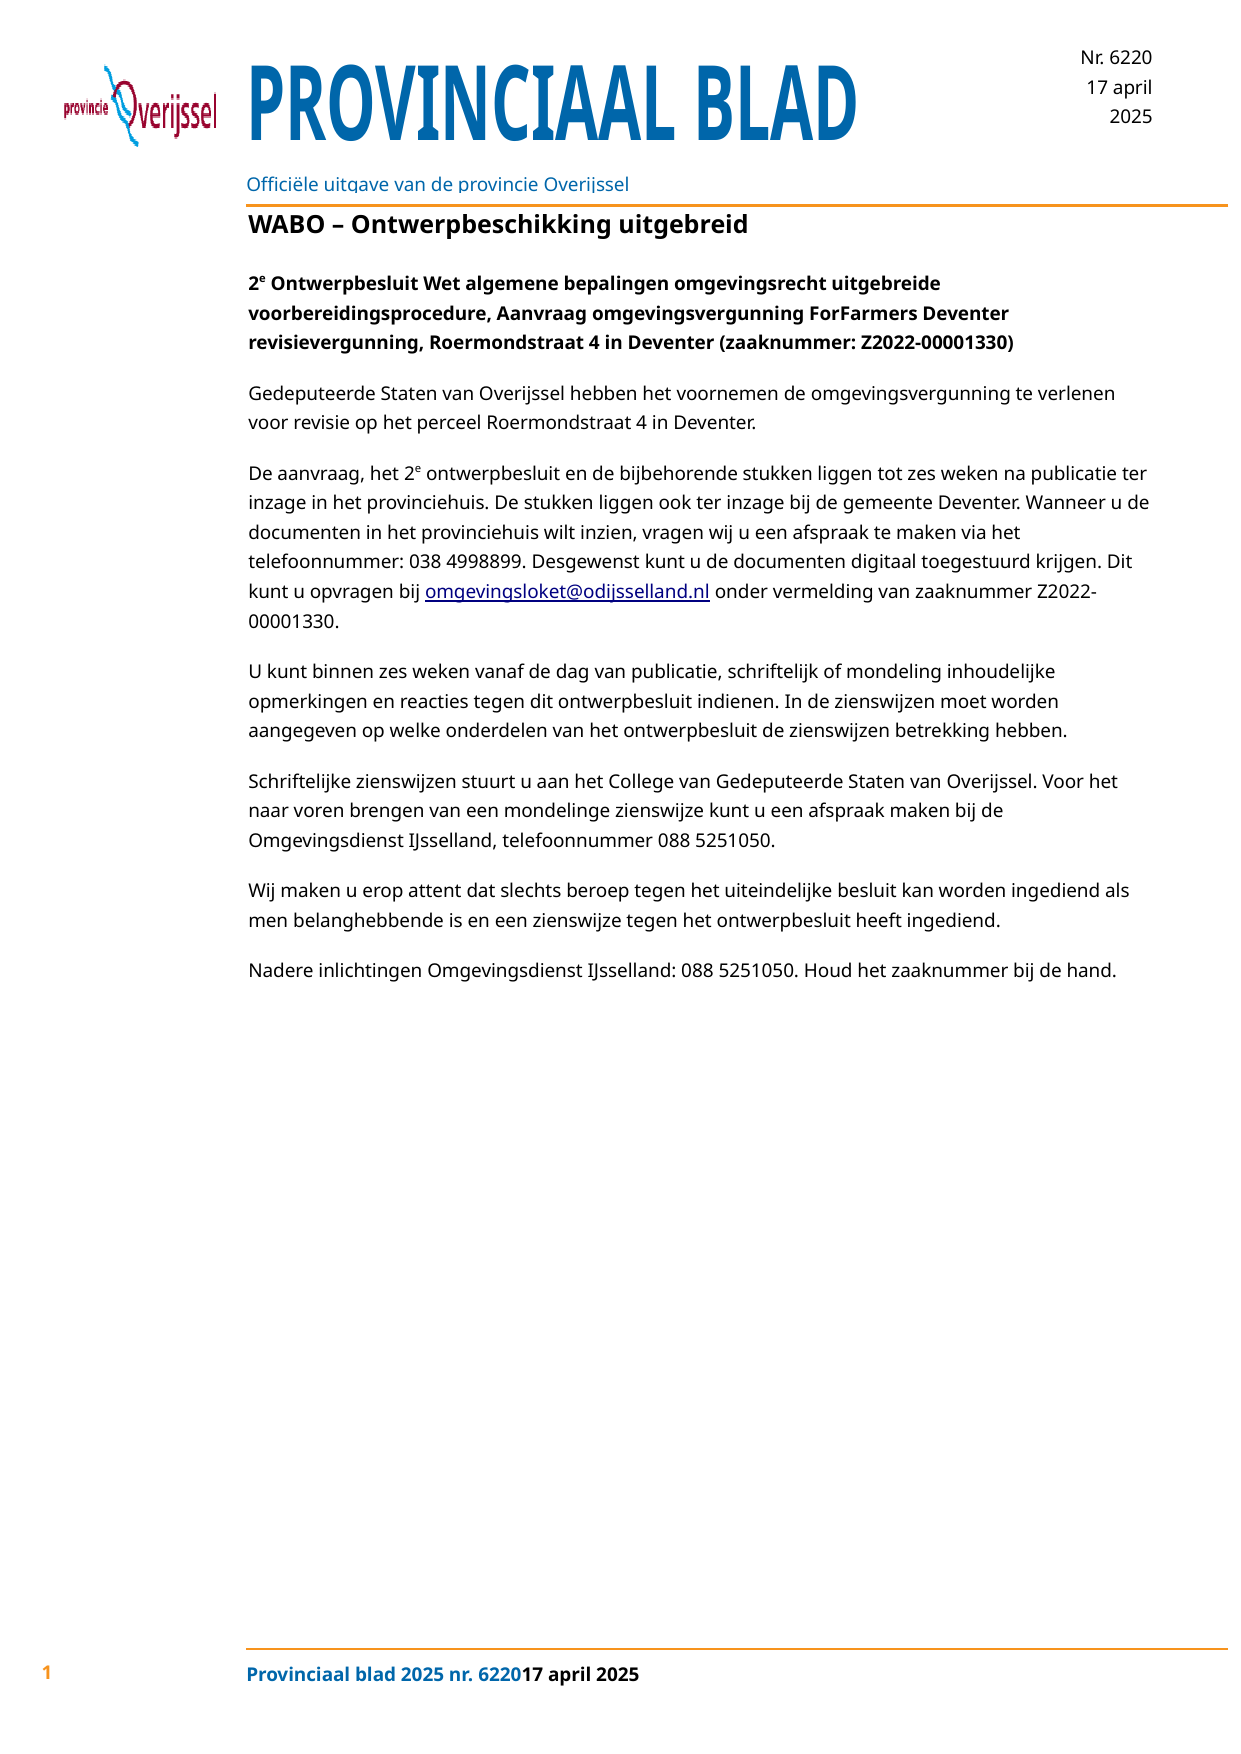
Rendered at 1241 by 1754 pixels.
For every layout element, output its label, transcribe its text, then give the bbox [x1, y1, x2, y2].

text Wij maken u erop attent dat slechts beroep tegen het uiteindelijke besluit kan worden ingediend als men belanghebbende is en een zienswijze tegen het ontwerpbesluit heeft ingediend. [248, 877, 1152, 933]
text 2e Ontwerpbesluit Wet algemene bepalingen omgevingsrecht uitgebreide voorbereidingsprocedure, Aanvraag omgevingsvergunning ForFarmers Deventer revisievergunning, Roermondstraat 4 in Deventer (zaaknummer: Z2022-00001330) [248, 270, 1152, 355]
text Gedeputeerde Staten van Overijssel hebben het voornemen de omgevingsvergunning te verlenen voor revisie op het perceel Roermondstraat 4 in Deventer. [248, 380, 1152, 435]
text U kunt binnen zes weken vanaf de dag van publicatie, schriftelijk of mondeling inhoudelijke opmerkingen en reacties tegen dit ontwerpbesluit indienen. In de zienswijzen moet worden aangegeven op welke onderdelen van het ontwerpbesluit de zienswijzen betrekking hebben. [248, 658, 1152, 743]
text De aanvraag, het 2e ontwerpbesluit en de bijbehorende stukken liggen tot zes weken na publicatie ter inzage in het provinciehuis. De stukken liggen ook ter inzage bij de gemeente Deventer. Wanneer u de documenten in het provinciehuis wilt inzien, vragen wij u een afspraak te maken via het telefoonnummer: 038 4998899. Desgewenst kunt u de documenten digitaal toegestuurd krijgen. Dit kunt u opvragen bij omgevingsloket@odijsselland.nl onder vermelding van zaaknummer Z2022-00001330. [248, 460, 1152, 633]
text Nadere inlichtingen Omgevingsdienst IJsselland: 088 5251050. Houd het zaaknummer bij de hand. [248, 957, 1152, 983]
text WABO – Ontwerpbeschikking uitgebreid [248, 207, 1152, 241]
text Schriftelijke zienswijzen stuurt u aan het College van Gedeputeerde Staten van Overijssel. Voor het naar voren brengen van een mondelinge zienswijze kunt u een afspraak maken bij de Omgevingsdienst IJsselland, telefoonnummer 088 5251050. [248, 768, 1152, 853]
picture [41, 47, 231, 172]
